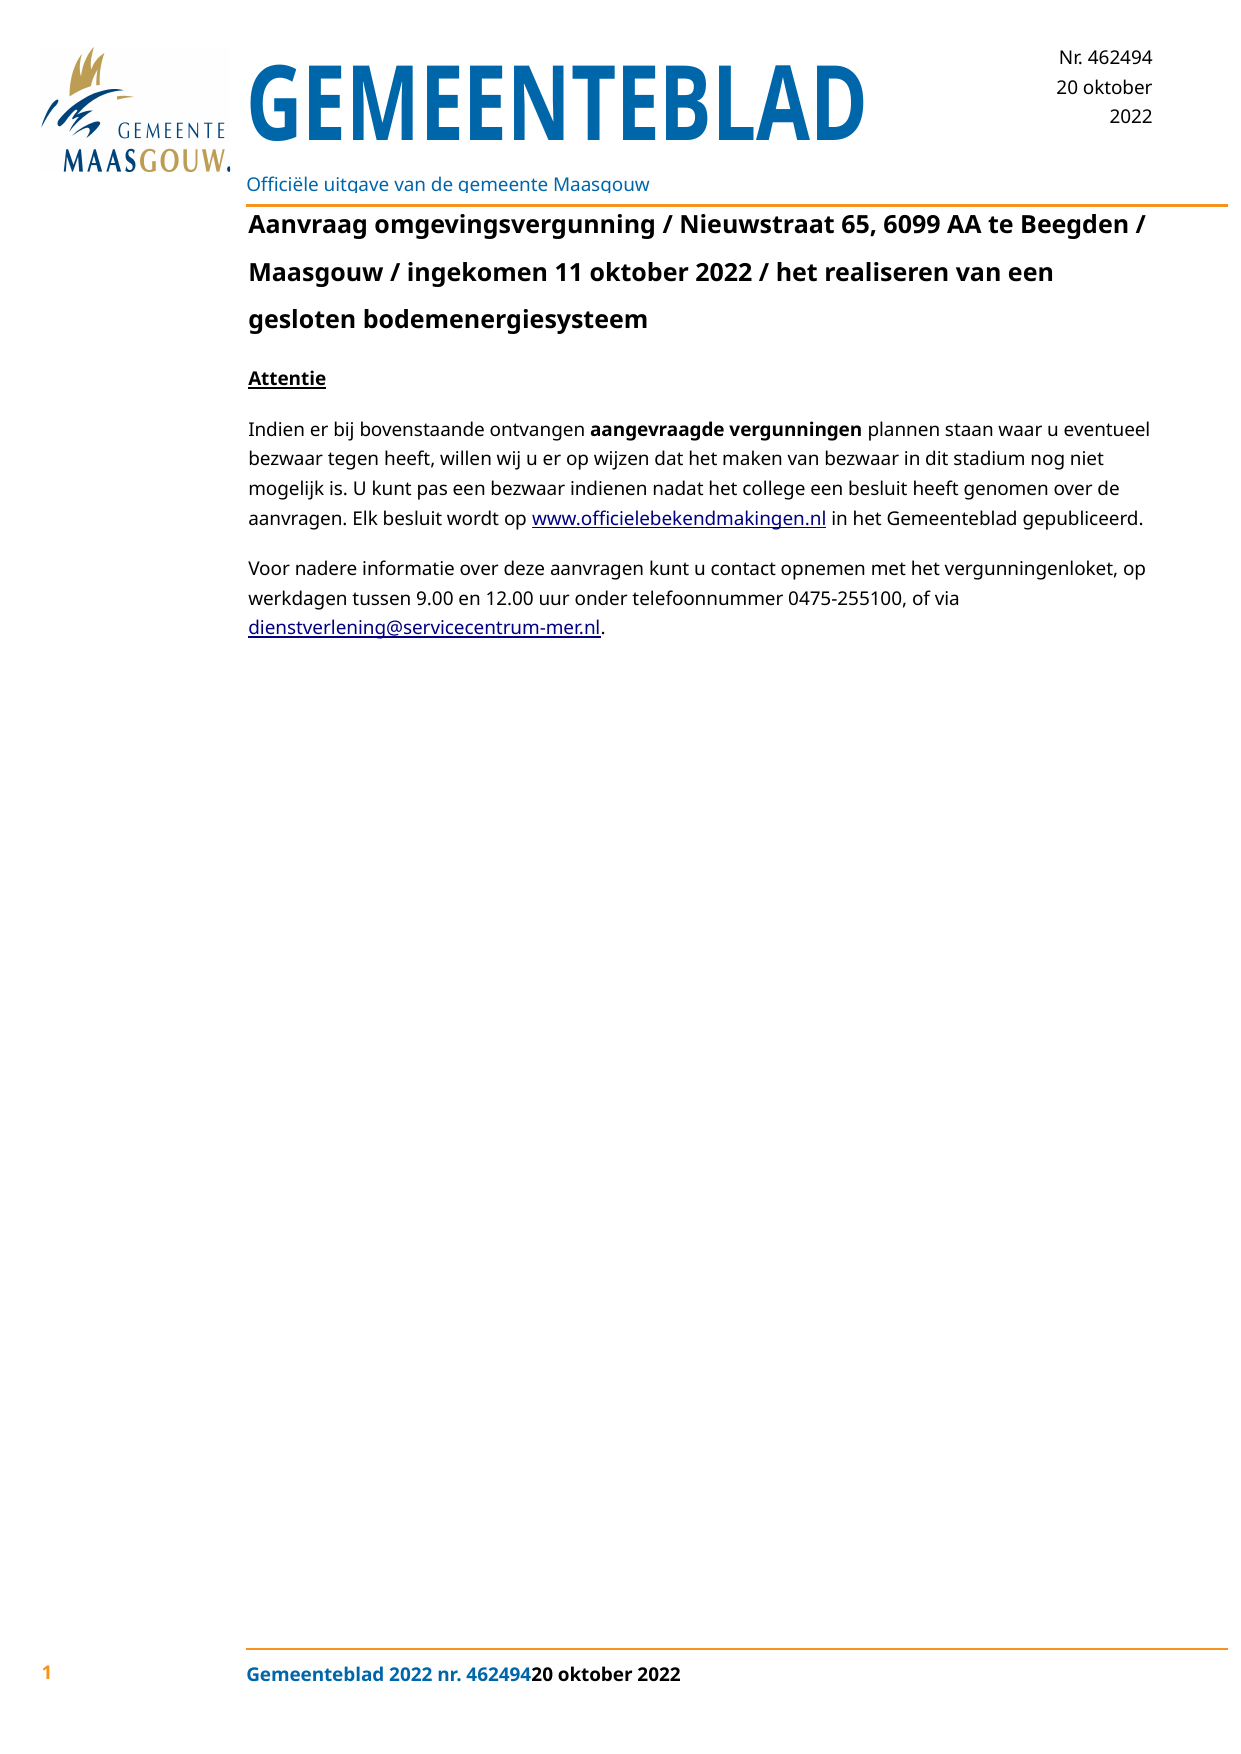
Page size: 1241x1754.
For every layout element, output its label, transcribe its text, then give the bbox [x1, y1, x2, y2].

text Voor nadere informatie over deze aanvragen kunt u contact opnemen met het vergunningenloket, op werkdagen tussen 9.00 en 12.00 uur onder telefoonnummer 0475-255100, of via dienstverlening@servicecentrum-mer.nl. [248, 555, 1152, 640]
text Attentie [248, 366, 1152, 391]
text Indien er bij bovenstaande ontvangen aangevraagde vergunningen plannen staan waar u eventueel bezwaar tegen heeft, willen wij u er op wijzen dat het maken van bezwaar in dit stadium nog niet mogelijk is. U kunt pas een bezwaar indienen nadat het college een besluit heeft genomen over de aanvragen. Elk besluit wordt op www.officielebekendmakingen.nl in het Gemeenteblad gepubliceerd. [248, 416, 1152, 530]
picture [41, 47, 231, 172]
text Aanvraag omgevingsvergunning / Nieuwstraat 65, 6099 AA te Beegden / Maasgouw / ingekomen 11 oktober 2022 / het realiseren van een gesloten bodemenergiesysteem [248, 207, 1152, 336]
